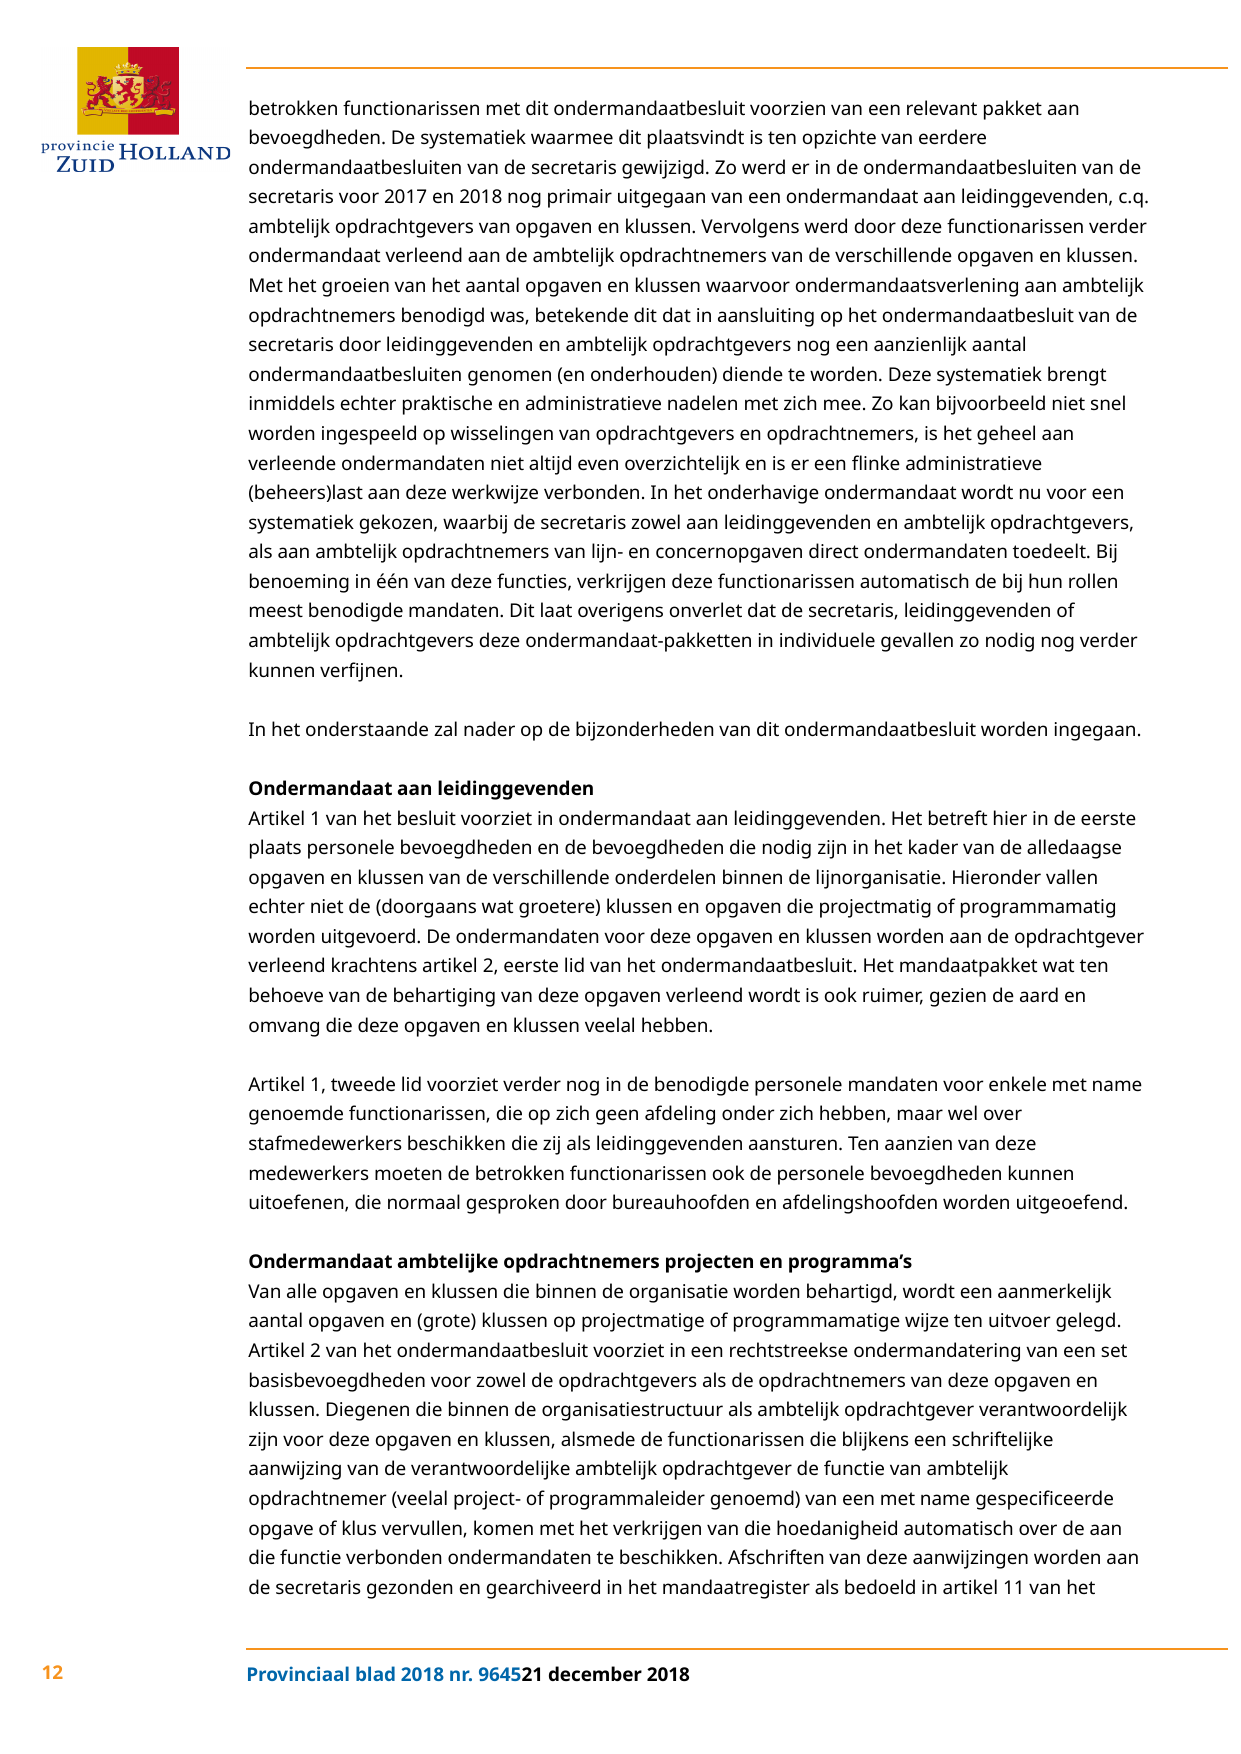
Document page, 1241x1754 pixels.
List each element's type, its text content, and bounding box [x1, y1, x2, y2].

text Ondermandaat ambtelijke opdrachtnemers projecten en programma’s [248, 1248, 1152, 1274]
picture [41, 47, 231, 172]
text Artikel 1, tweede lid voorziet verder nog in de benodigde personele mandaten voor enkele met name genoemde functionarissen, die op zich geen afdeling onder zich hebben, maar wel over stafmedewerkers beschikken die zij als leidinggevenden aansturen. Ten aanzien van deze medewerkers moeten de betrokken functionarissen ook de personele bevoegdheden kunnen uitoefenen, die normaal gesproken door bureauhoofden en afdelingshoofden worden uitgeoefend. [248, 1071, 1152, 1215]
text betrokken functionarissen met dit ondermandaatbesluit voorzien van een relevant pakket aan bevoegdheden. De systematiek waarmee dit plaatsvindt is ten opzichte van eerdere ondermandaatbesluiten van de secretaris gewijzigd. Zo werd er in de ondermandaatbesluiten van de secretaris voor 2017 en 2018 nog primair uitgegaan van een ondermandaat aan leidinggevenden, c.q. ambtelijk opdrachtgevers van opgaven en klussen. Vervolgens werd door deze functionarissen verder ondermandaat verleend aan de ambtelijk opdrachtnemers van de verschillende opgaven en klussen. Met het groeien van het aantal opgaven en klussen waarvoor ondermandaatsverlening aan ambtelijk opdrachtnemers benodigd was, betekende dit dat in aansluiting op het ondermandaatbesluit van de secretaris door leidinggevenden en ambtelijk opdrachtgevers nog een aanzienlijk aantal ondermandaatbesluiten genomen (en onderhouden) diende te worden. Deze systematiek brengt inmiddels echter praktische en administratieve nadelen met zich mee. Zo kan bijvoorbeeld niet snel worden ingespeeld op wisselingen van opdrachtgevers en opdrachtnemers, is het geheel aan verleende ondermandaten niet altijd even overzichtelijk en is er een flinke administratieve (beheers)last aan deze werkwijze verbonden. In het onderhavige ondermandaat wordt nu voor een systematiek gekozen, waarbij de secretaris zowel aan leidinggevenden en ambtelijk opdrachtgevers, als aan ambtelijk opdrachtnemers van lijn- en concernopgaven direct ondermandaten toedeelt. Bij benoeming in één van deze functies, verkrijgen deze functionarissen automatisch de bij hun rollen meest benodigde mandaten. Dit laat overigens onverlet dat de secretaris, leidinggevenden of ambtelijk opdrachtgevers deze ondermandaat-pakketten in individuele gevallen zo nodig nog verder kunnen verfijnen. [248, 95, 1152, 683]
text Artikel 1 van het besluit voorziet in ondermandaat aan leidinggevenden. Het betreft hier in de eerste plaats personele bevoegdheden en de bevoegdheden die nodig zijn in het kader van de alledaagse opgaven en klussen van de verschillende onderdelen binnen de lijnorganisatie. Hieronder vallen echter niet de (doorgaans wat groetere) klussen en opgaven die projectmatig of programmamatig worden uitgevoerd. De ondermandaten voor deze opgaven en klussen worden aan de opdrachtgever verleend krachtens artikel 2, eerste lid van het ondermandaatbesluit. Het mandaatpakket wat ten behoeve van de behartiging van deze opgaven verleend wordt is ook ruimer, gezien de aard en omvang die deze opgaven en klussen veelal hebben. [248, 805, 1152, 1038]
text In het onderstaande zal nader op de bijzonderheden van dit ondermandaatbesluit worden ingegaan. [248, 716, 1152, 742]
text Van alle opgaven en klussen die binnen de organisatie worden behartigd, wordt een aanmerkelijk aantal opgaven en (grote) klussen op projectmatige of programmamatige wijze ten uitvoer gelegd. Artikel 2 van het ondermandaatbesluit voorziet in een rechtstreekse ondermandatering van een set basisbevoegdheden voor zowel de opdrachtgevers als de opdrachtnemers van deze opgaven en klussen. Diegenen die binnen de organisatiestructuur als ambtelijk opdrachtgever verantwoordelijk zijn voor deze opgaven en klussen, alsmede de functionarissen die blijkens een schriftelijke aanwijzing van de verantwoordelijke ambtelijk opdrachtgever de functie van ambtelijk opdrachtnemer (veelal project- of programmaleider genoemd) van een met name gespecificeerde opgave of klus vervullen, komen met het verkrijgen van die hoedanigheid automatisch over de aan die functie verbonden ondermandaten te beschikken. Afschriften van deze aanwijzingen worden aan de secretaris gezonden en gearchiveerd in het mandaatregister als bedoeld in artikel 11 van het [248, 1278, 1152, 1600]
text Ondermandaat aan leidinggevenden [248, 775, 1152, 801]
